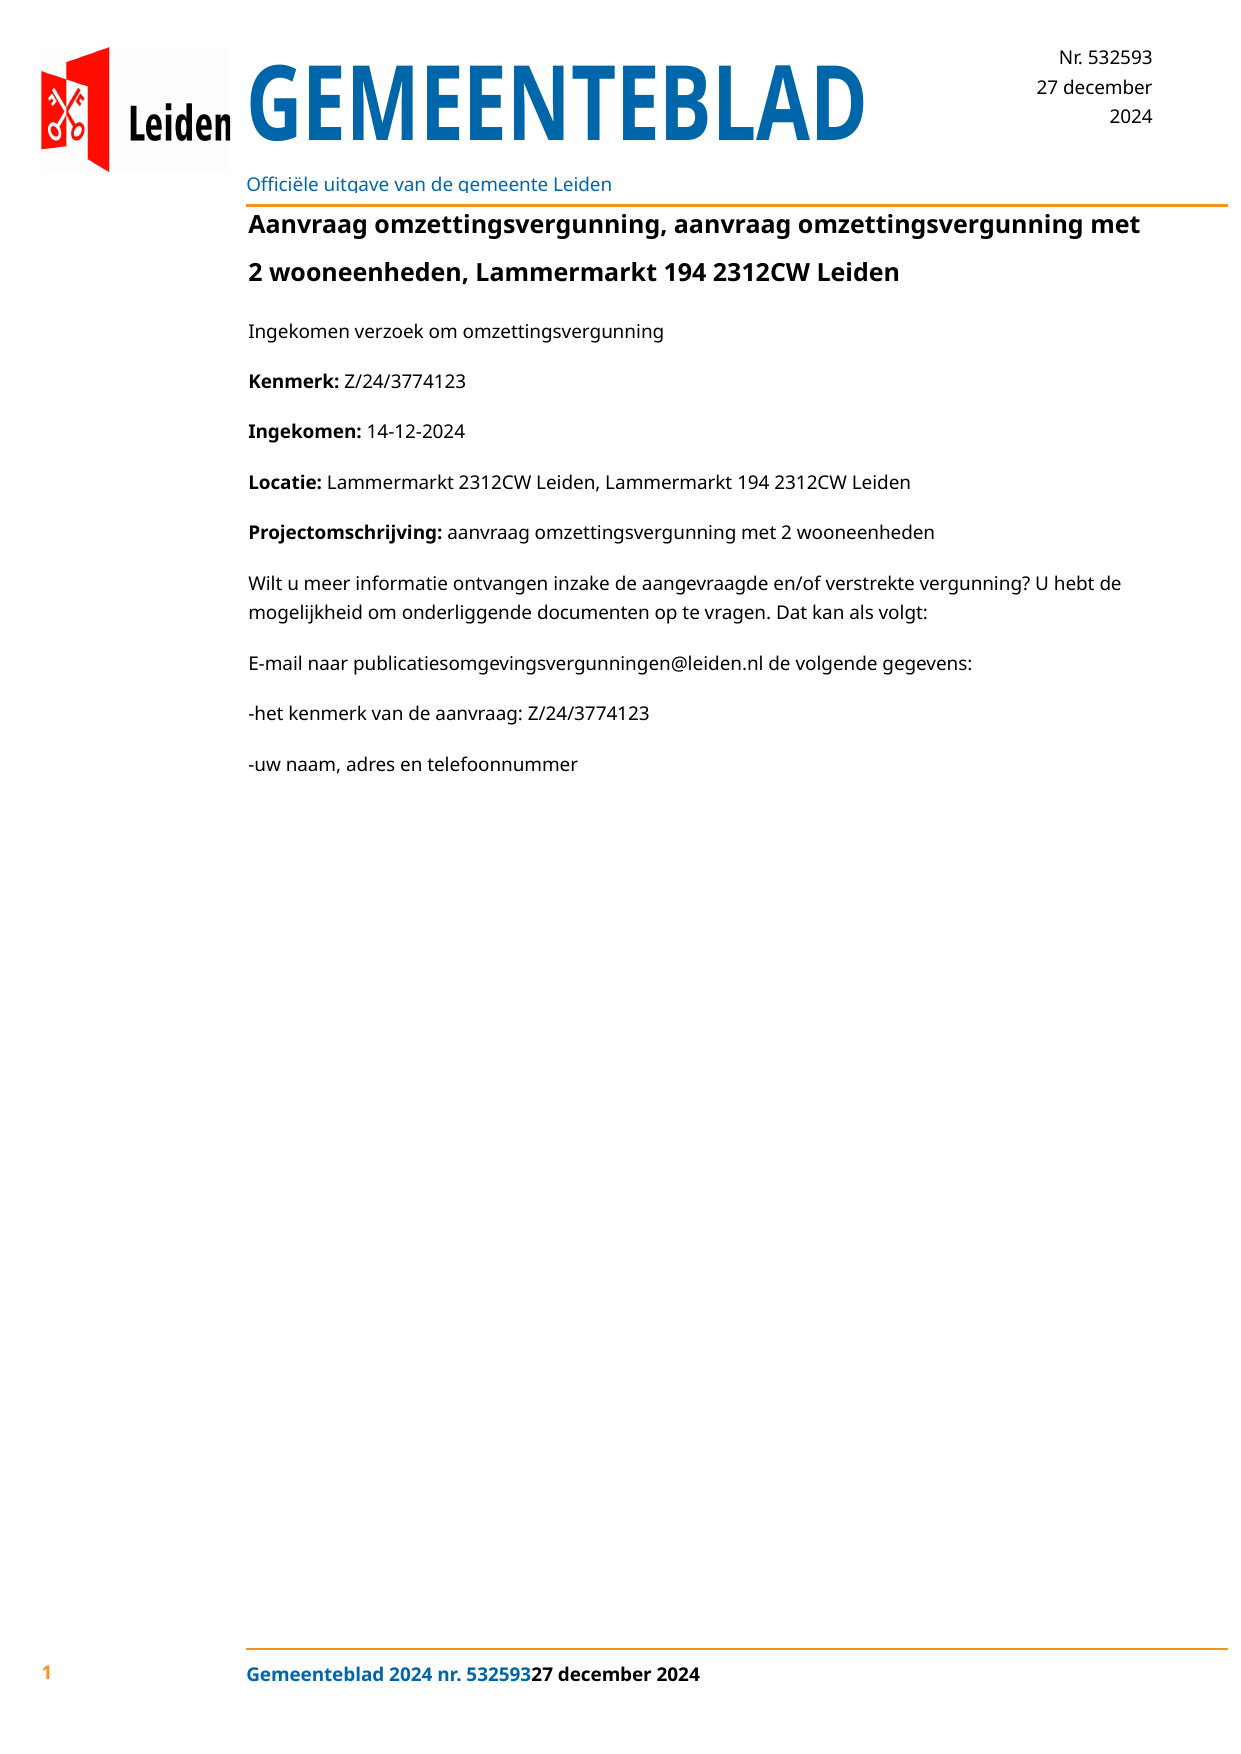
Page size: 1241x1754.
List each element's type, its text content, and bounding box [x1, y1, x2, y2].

picture [41, 47, 231, 172]
text Locatie: Lammermarkt 2312CW Leiden, Lammermarkt 194 2312CW Leiden [248, 469, 1152, 495]
text Ingekomen verzoek om omzettingsvergunning [248, 318, 1152, 344]
text Wilt u meer informatie ontvangen inzake de aangevraagde en/of verstrekte vergunning? U hebt de mogelijkheid om onderliggende documenten op te vragen. Dat kan als volgt: [248, 570, 1152, 625]
text E-mail naar publicatiesomgevingsvergunningen@leiden.nl de volgende gegevens: [248, 650, 1152, 676]
text Kenmerk: Z/24/3774123 [248, 368, 1152, 394]
text Aanvraag omzettingsvergunning, aanvraag omzettingsvergunning met 2 wooneenheden, Lammermarkt 194 2312CW Leiden [248, 207, 1152, 288]
text Ingekomen: 14-12-2024 [248, 419, 1152, 444]
text -het kenmerk van de aanvraag: Z/24/3774123 [248, 700, 1152, 726]
text -uw naam, adres en telefoonnummer [248, 751, 1152, 777]
text Projectomschrijving: aanvraag omzettingsvergunning met 2 wooneenheden [248, 519, 1152, 545]
